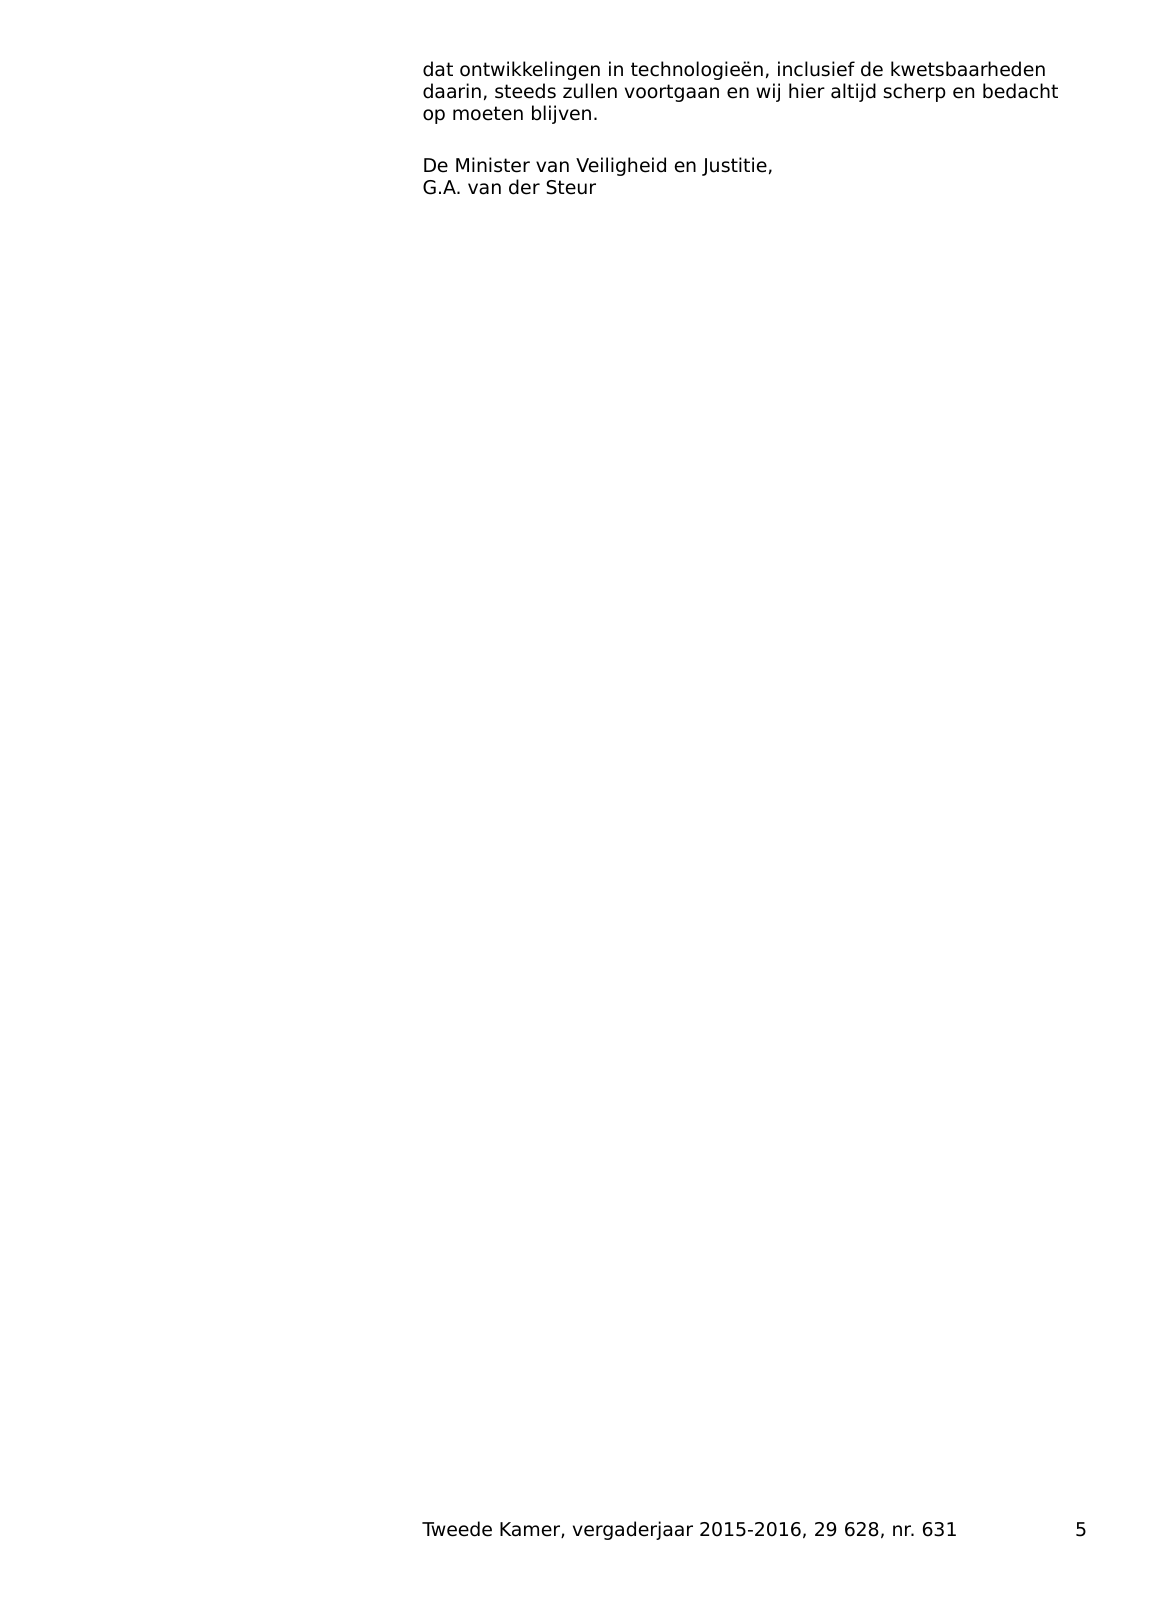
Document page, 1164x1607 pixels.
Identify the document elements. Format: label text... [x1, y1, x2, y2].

text dat ontwikkelingen in technologieën, inclusief de kwetsbaarheden daarin, steeds zullen voortgaan en wij hier altijd scherp en bedacht op moeten blijven. [422, 59, 1087, 125]
text De Minister van Veiligheid en Justitie, G.A. van der Steur [422, 155, 1087, 199]
